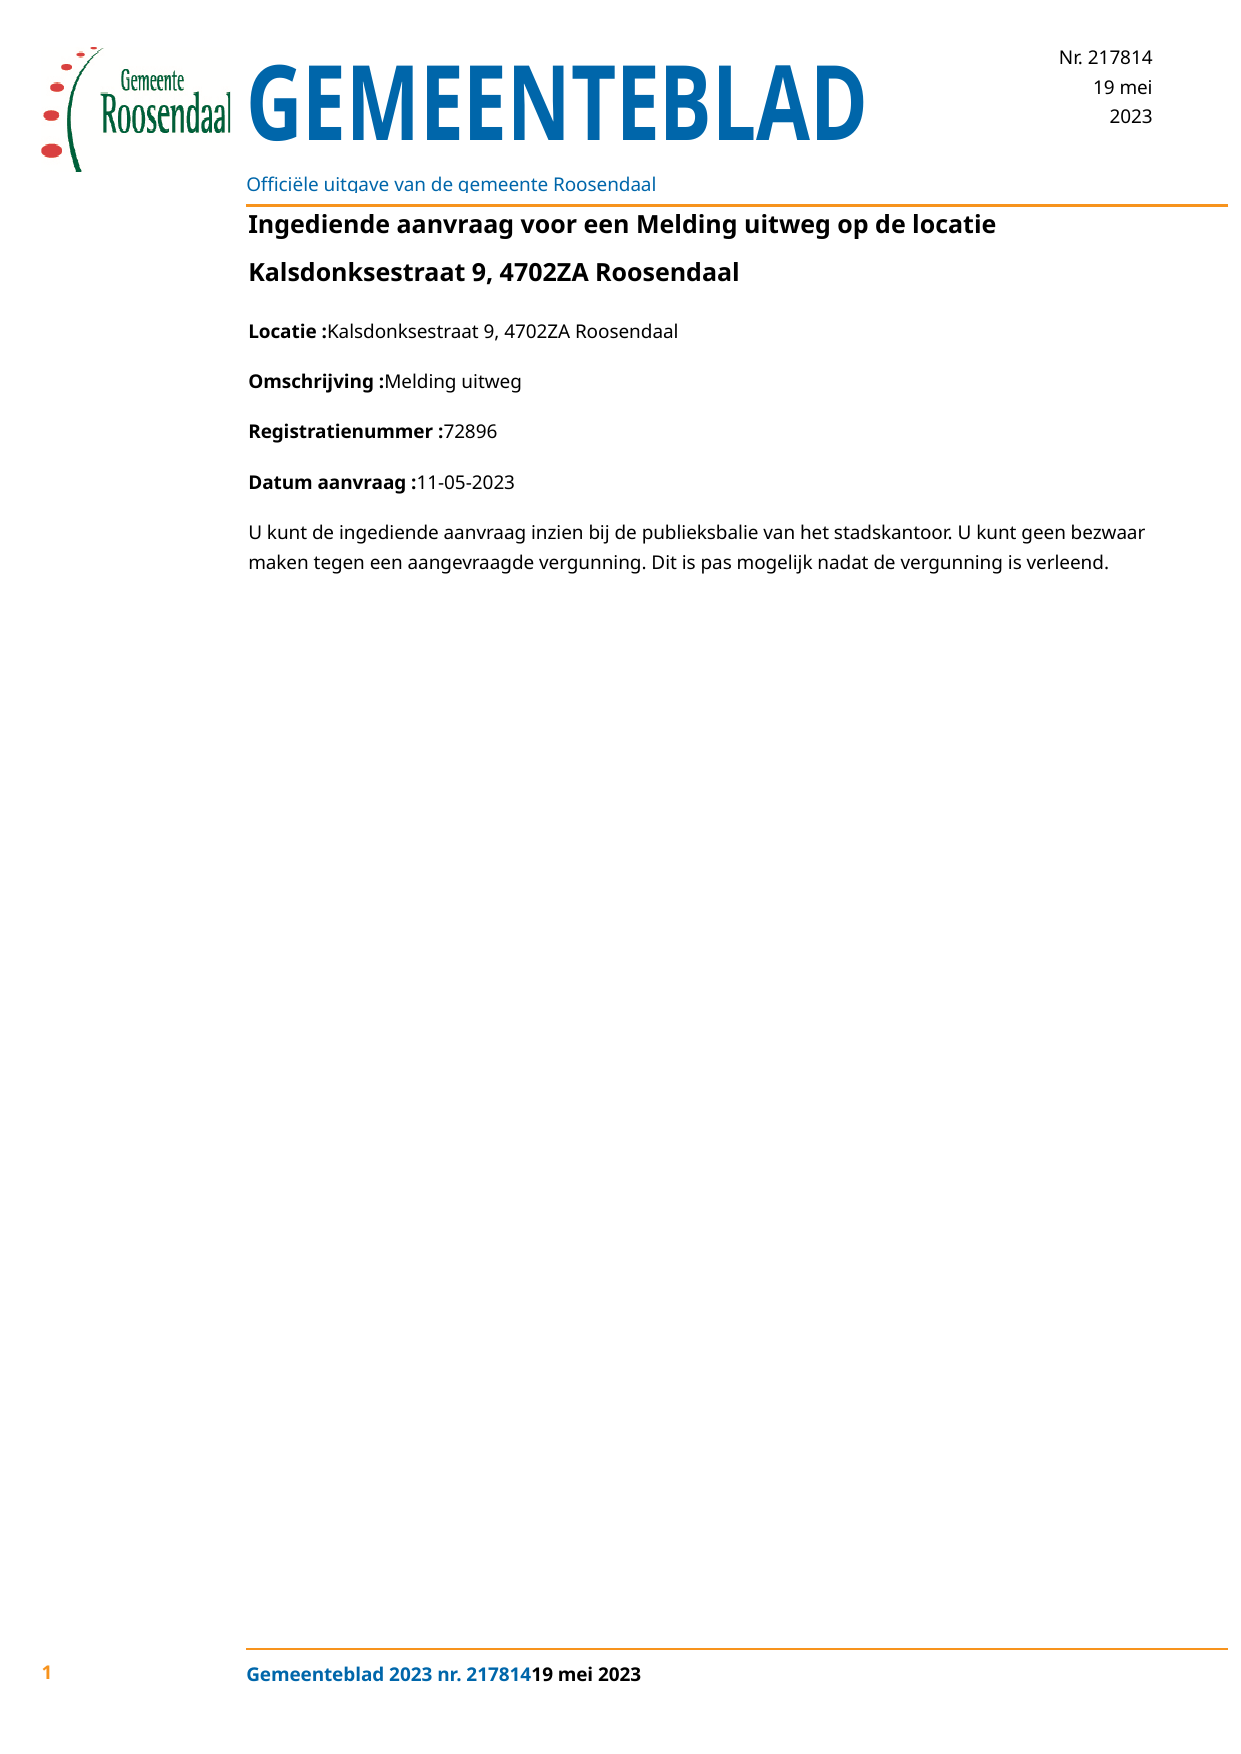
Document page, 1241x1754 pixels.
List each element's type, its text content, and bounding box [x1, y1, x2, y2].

text Locatie :Kalsdonksestraat 9, 4702ZA Roosendaal [248, 318, 1152, 344]
text U kunt de ingediende aanvraag inzien bij de publieksbalie van het stadskantoor. U kunt geen bezwaar maken tegen een aangevraagde vergunning. Dit is pas mogelijk nadat de vergunning is verleend. [248, 519, 1152, 575]
text Omschrijving :Melding uitweg [248, 368, 1152, 394]
picture [41, 47, 231, 172]
text Ingediende aanvraag voor een Melding uitweg op de locatie Kalsdonksestraat 9, 4702ZA Roosendaal [248, 207, 1152, 288]
text Datum aanvraag :11-05-2023 [248, 469, 1152, 495]
text Registratienummer :72896 [248, 419, 1152, 444]
